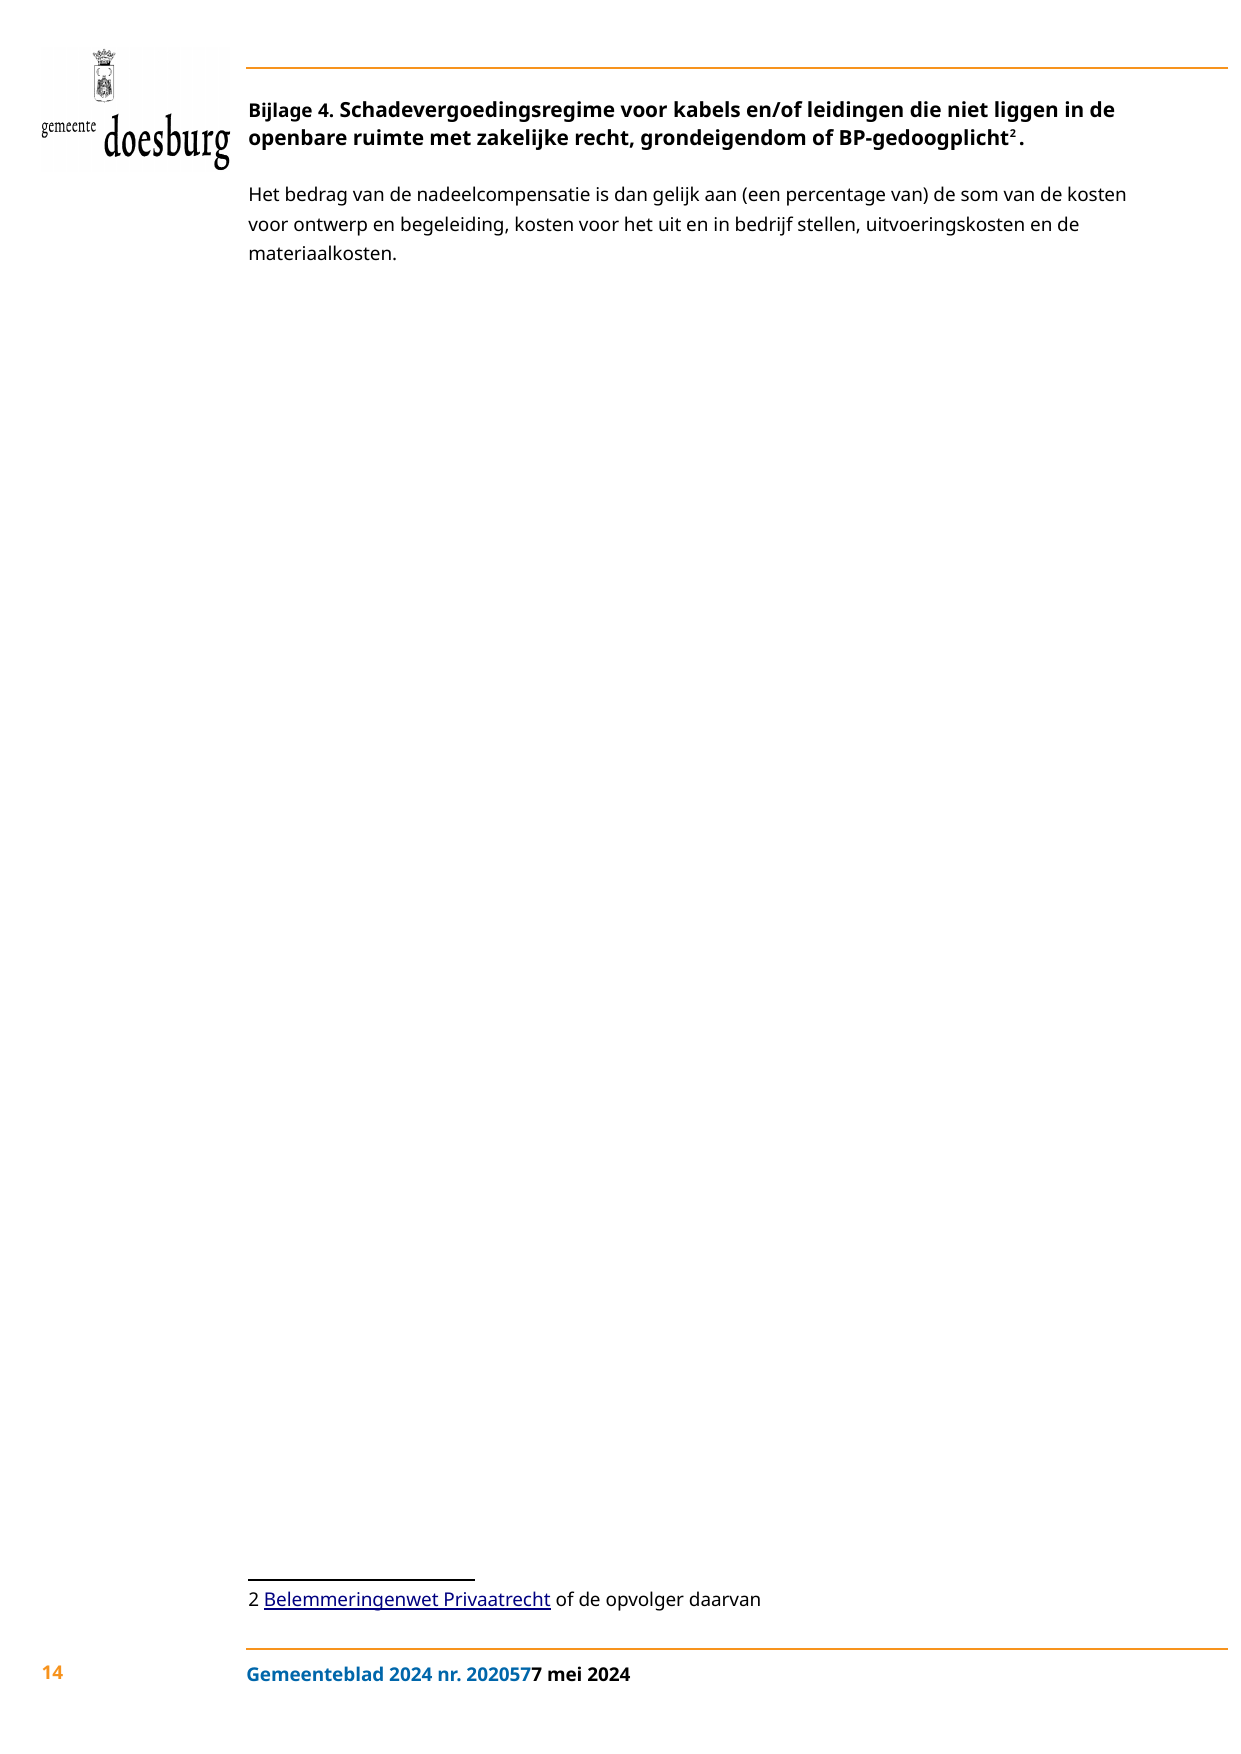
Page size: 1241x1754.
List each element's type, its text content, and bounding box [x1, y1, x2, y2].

text Belemmeringenwet Privaatrecht of de opvolger daarvan [248, 1586, 1152, 1612]
text Het bedrag van de nadeelcompensatie is dan gelijk aan (een percentage van) de som van de kosten voor ontwerp en begeleiding, kosten voor het uit en in bedrijf stellen, uitvoeringskosten en de materiaalkosten. [248, 181, 1152, 266]
picture [41, 47, 231, 172]
text Bijlage 4. Schadevergoedingsregime voor kabels en/of leidingen die niet liggen in de openbare ruimte met zakelijke recht, grondeigendom of BP-gedoogplicht. [248, 95, 1152, 152]
